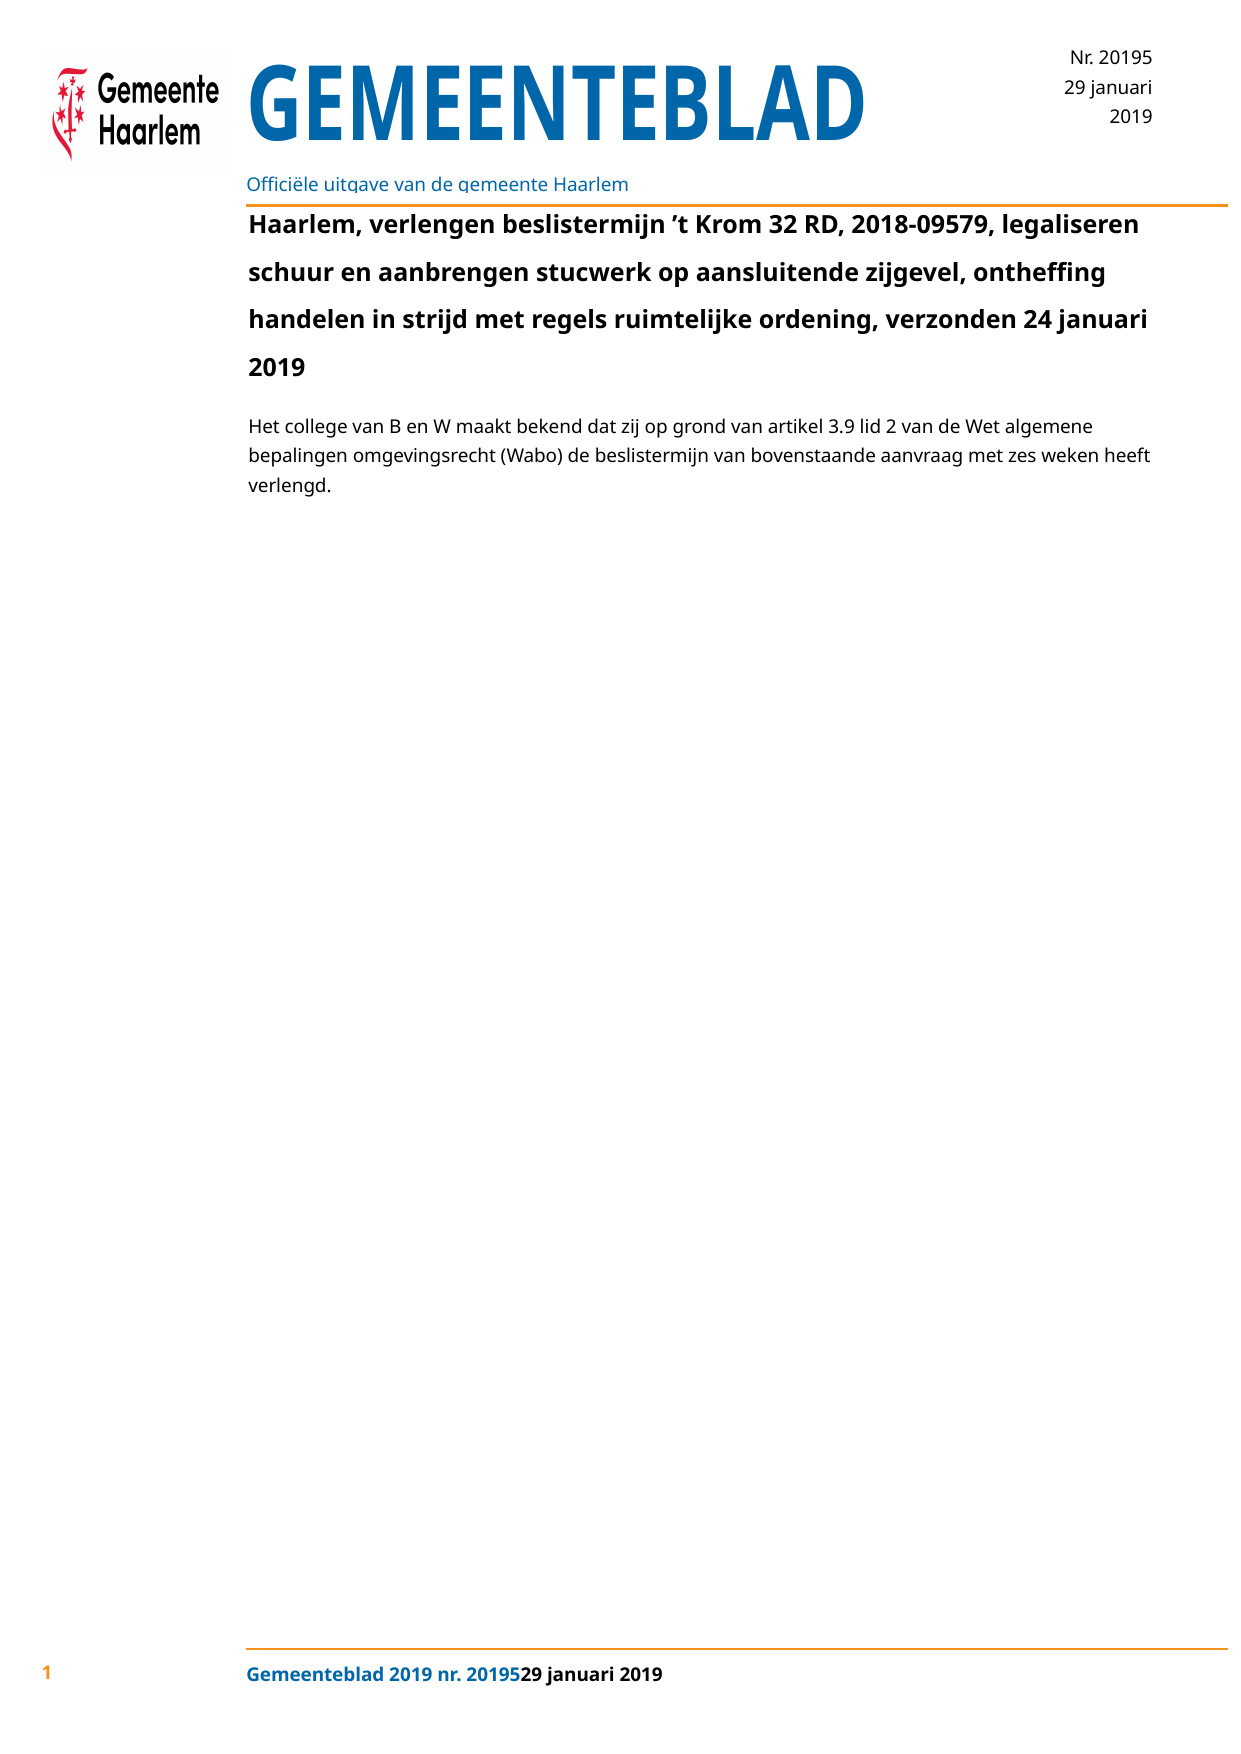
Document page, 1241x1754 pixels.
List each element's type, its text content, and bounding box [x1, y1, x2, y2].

picture [41, 47, 231, 172]
text Het college van B en W maakt bekend dat zij op grond van artikel 3.9 lid 2 van de Wet algemene bepalingen omgevingsrecht (Wabo) de beslistermijn van bovenstaande aanvraag met zes weken heeft verlengd. [248, 413, 1152, 498]
text Haarlem, verlengen beslistermijn ’t Krom 32 RD, 2018-09579, legaliseren schuur en aanbrengen stucwerk op aansluitende zijgevel, ontheffing handelen in strijd met regels ruimtelijke ordening, verzonden 24 januari 2019 [248, 207, 1152, 384]
